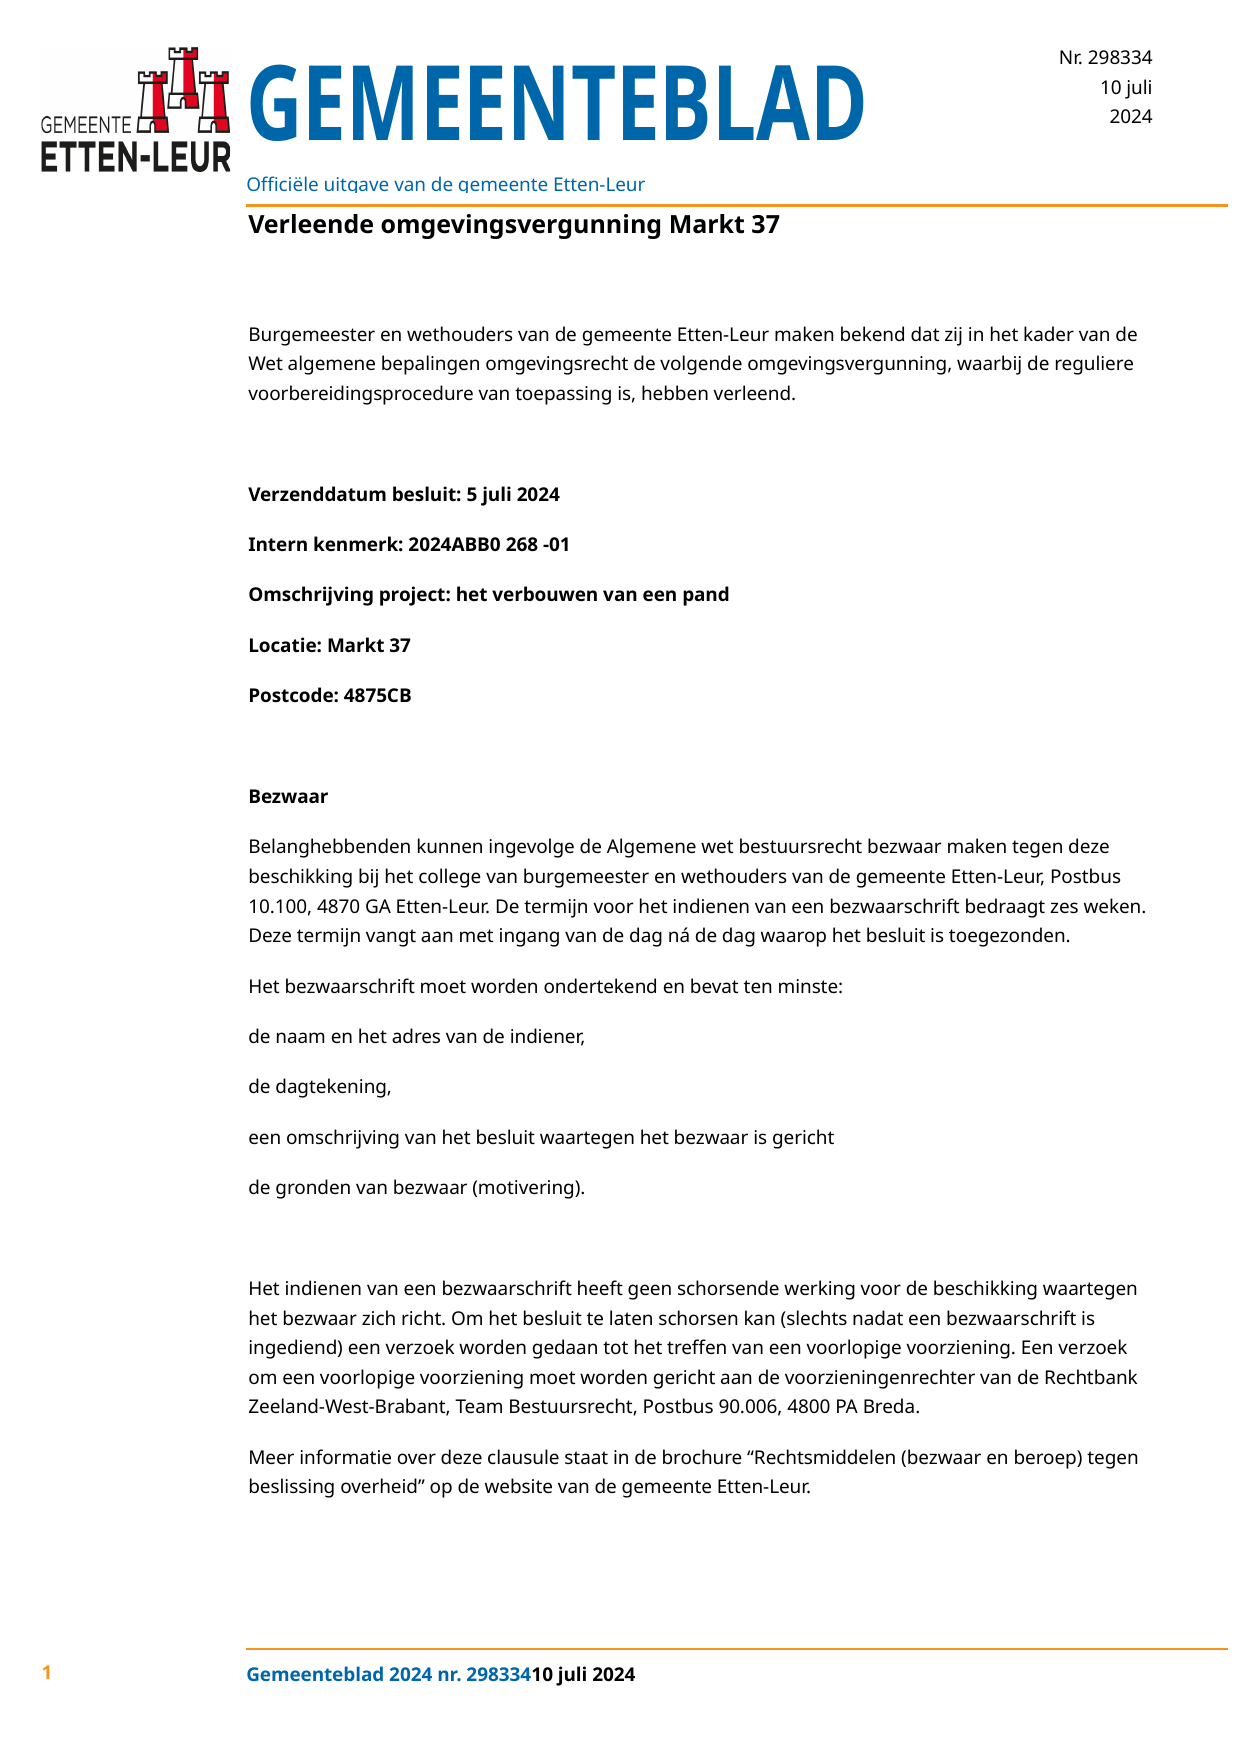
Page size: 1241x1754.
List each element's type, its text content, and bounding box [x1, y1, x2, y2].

text de gronden van bezwaar (motivering). [248, 1174, 1152, 1200]
picture [41, 47, 231, 172]
text Meer informatie over deze clausule staat in de brochure “Rechtsmiddelen (bezwaar en beroep) tegen beslissing overheid” op de website van de gemeente Etten-Leur. [248, 1444, 1152, 1499]
text Verleende omgevingsvergunning Markt 37 [248, 207, 1152, 241]
text Bezwaar [248, 783, 1152, 809]
text Postcode: 4875CB [248, 682, 1152, 708]
text Burgemeester en wethouders van de gemeente Etten-Leur maken bekend dat zij in het kader van de Wet algemene bepalingen omgevingsrecht de volgende omgevingsvergunning, waarbij de reguliere voorbereidingsprocedure van toepassing is, hebben verleend. [248, 321, 1152, 406]
text de dagtekening, [248, 1074, 1152, 1099]
text Het bezwaarschrift moet worden ondertekend en bevat ten minste: [248, 973, 1152, 998]
text Locatie: Markt 37 [248, 632, 1152, 658]
text Verzenddatum besluit: 5 juli 2024 [248, 481, 1152, 506]
text Intern kenmerk: 2024ABB0 268 -01 [248, 531, 1152, 557]
text Het indienen van een bezwaarschrift heeft geen schorsende werking voor de beschikking waartegen het bezwaar zich richt. Om het besluit te laten schorsen kan (slechts nadat een bezwaarschrift is ingediend) een verzoek worden gedaan tot het treffen van een voorlopige voorziening. Een verzoek om een voorlopige voorziening moet worden gericht aan de voorzieningenrechter van de Rechtbank Zeeland-West-Brabant, Team Bestuursrecht, Postbus 90.006, 4800 PA Breda. [248, 1275, 1152, 1419]
text een omschrijving van het besluit waartegen het bezwaar is gericht [248, 1124, 1152, 1150]
text Belanghebbenden kunnen ingevolge de Algemene wet bestuursrecht bezwaar maken tegen deze beschikking bij het college van burgemeester en wethouders van de gemeente Etten-Leur, Postbus 10.100, 4870 GA Etten-Leur. De termijn voor het indienen van een bezwaarschrift bedraagt zes weken. Deze termijn vangt aan met ingang van de dag ná de dag waarop het besluit is toegezonden. [248, 834, 1152, 948]
text Omschrijving project: het verbouwen van een pand [248, 582, 1152, 607]
text de naam en het adres van de indiener, [248, 1023, 1152, 1049]
